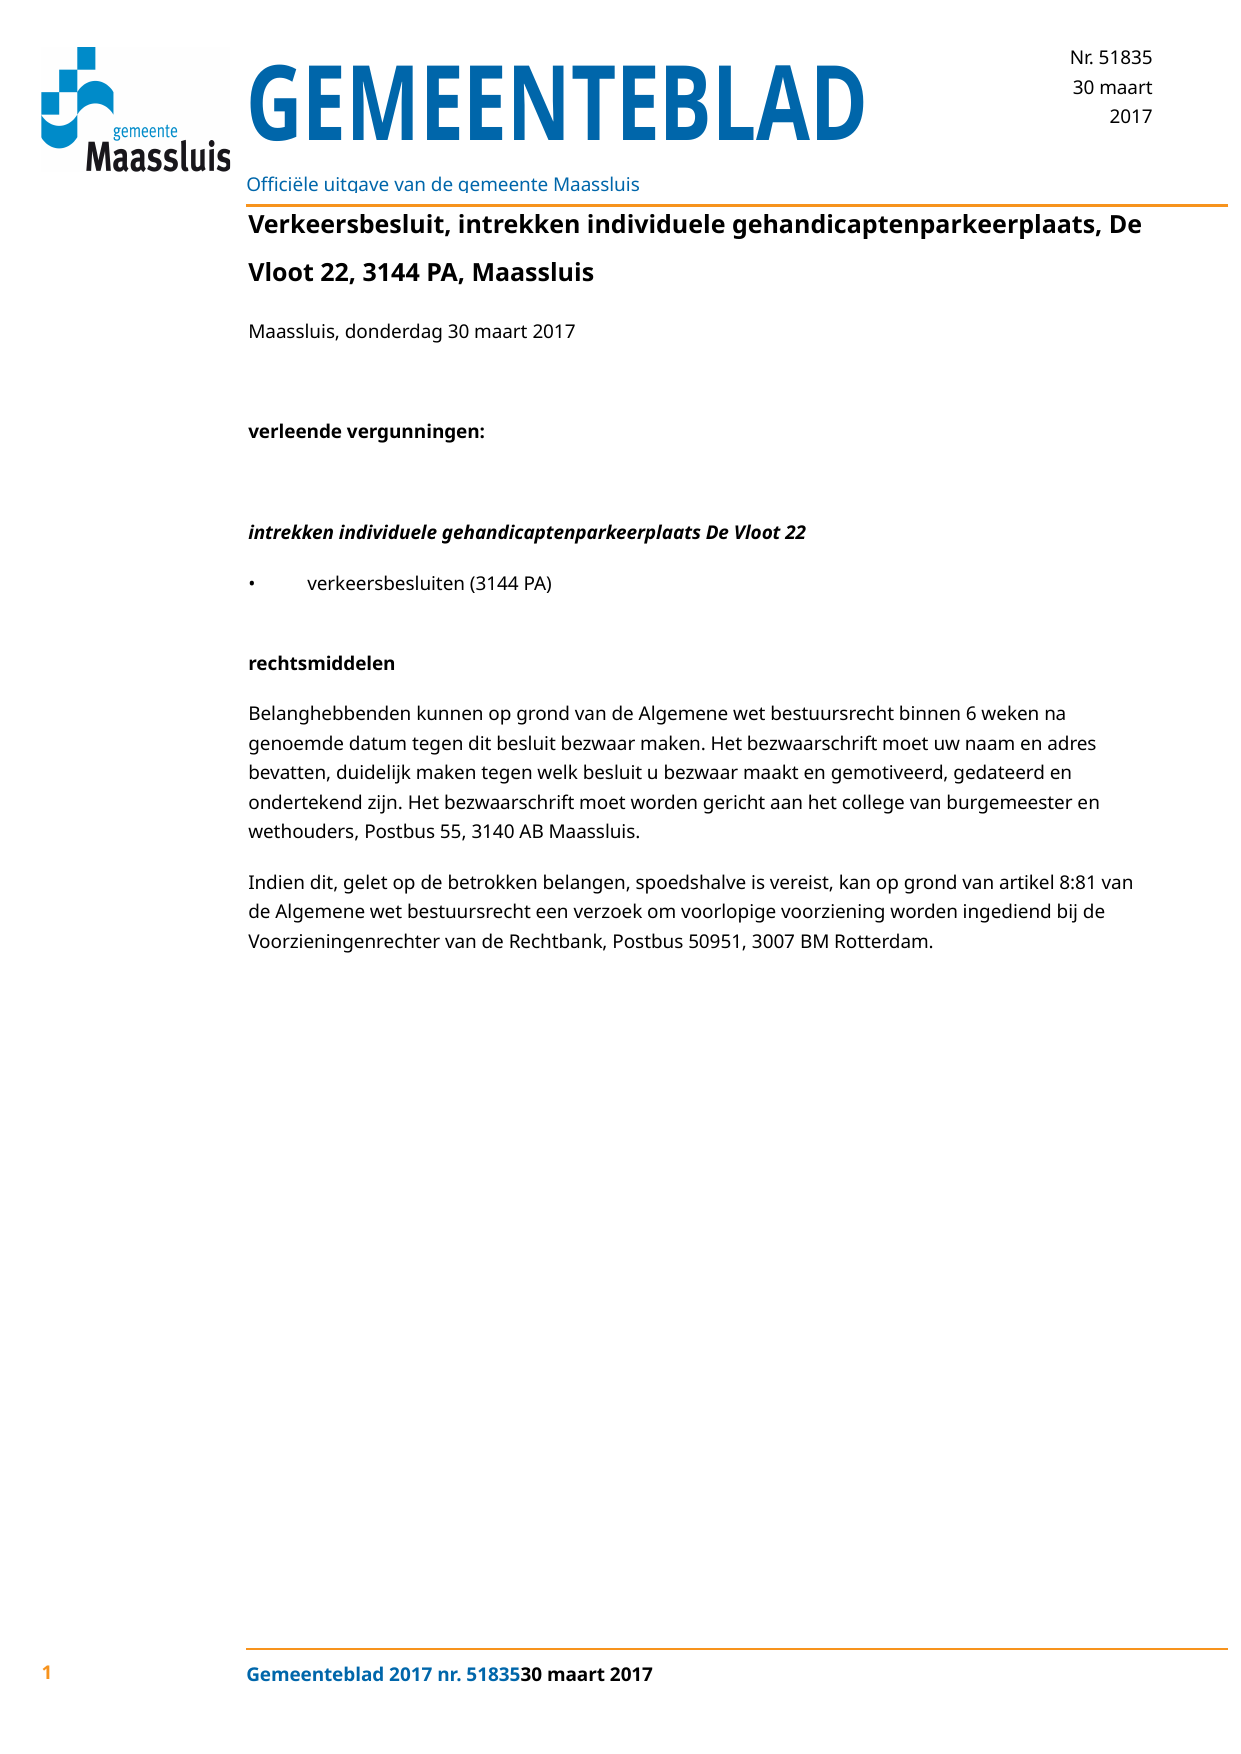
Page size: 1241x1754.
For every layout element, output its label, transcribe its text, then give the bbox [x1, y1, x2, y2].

text Verkeersbesluit, intrekken individuele gehandicaptenparkeerplaats, De Vloot 22, 3144 PA, Maassluis [248, 207, 1152, 288]
text rechtsmiddelen [248, 650, 1152, 676]
text Maassluis, donderdag 30 maart 2017 [248, 318, 1152, 344]
text Indien dit, gelet op de betrokken belangen, spoedshalve is vereist, kan op grond van artikel 8:81 van de Algemene wet bestuursrecht een verzoek om voorlopige voorziening worden ingediend bij de Voorzieningenrechter van de Rechtbank, Postbus 50951, 3007 BM Rotterdam. [248, 869, 1152, 954]
text intrekken individuele gehandicaptenparkeerplaats De Vloot 22 [248, 519, 1152, 545]
text verleende vergunningen: [248, 419, 1152, 444]
picture [41, 47, 231, 172]
list verkeersbesluiten (3144 PA) [248, 570, 1152, 596]
text Belanghebbenden kunnen op grond van de Algemene wet bestuursrecht binnen 6 weken na genoemde datum tegen dit besluit bezwaar maken. Het bezwaarschrift moet uw naam en adres bevatten, duidelijk maken tegen welk besluit u bezwaar maakt en gemotiveerd, gedateerd en ondertekend zijn. Het bezwaarschrift moet worden gericht aan het college van burgemeester en wethouders, Postbus 55, 3140 AB Maassluis. [248, 700, 1152, 844]
picture [41, 47, 77, 92]
